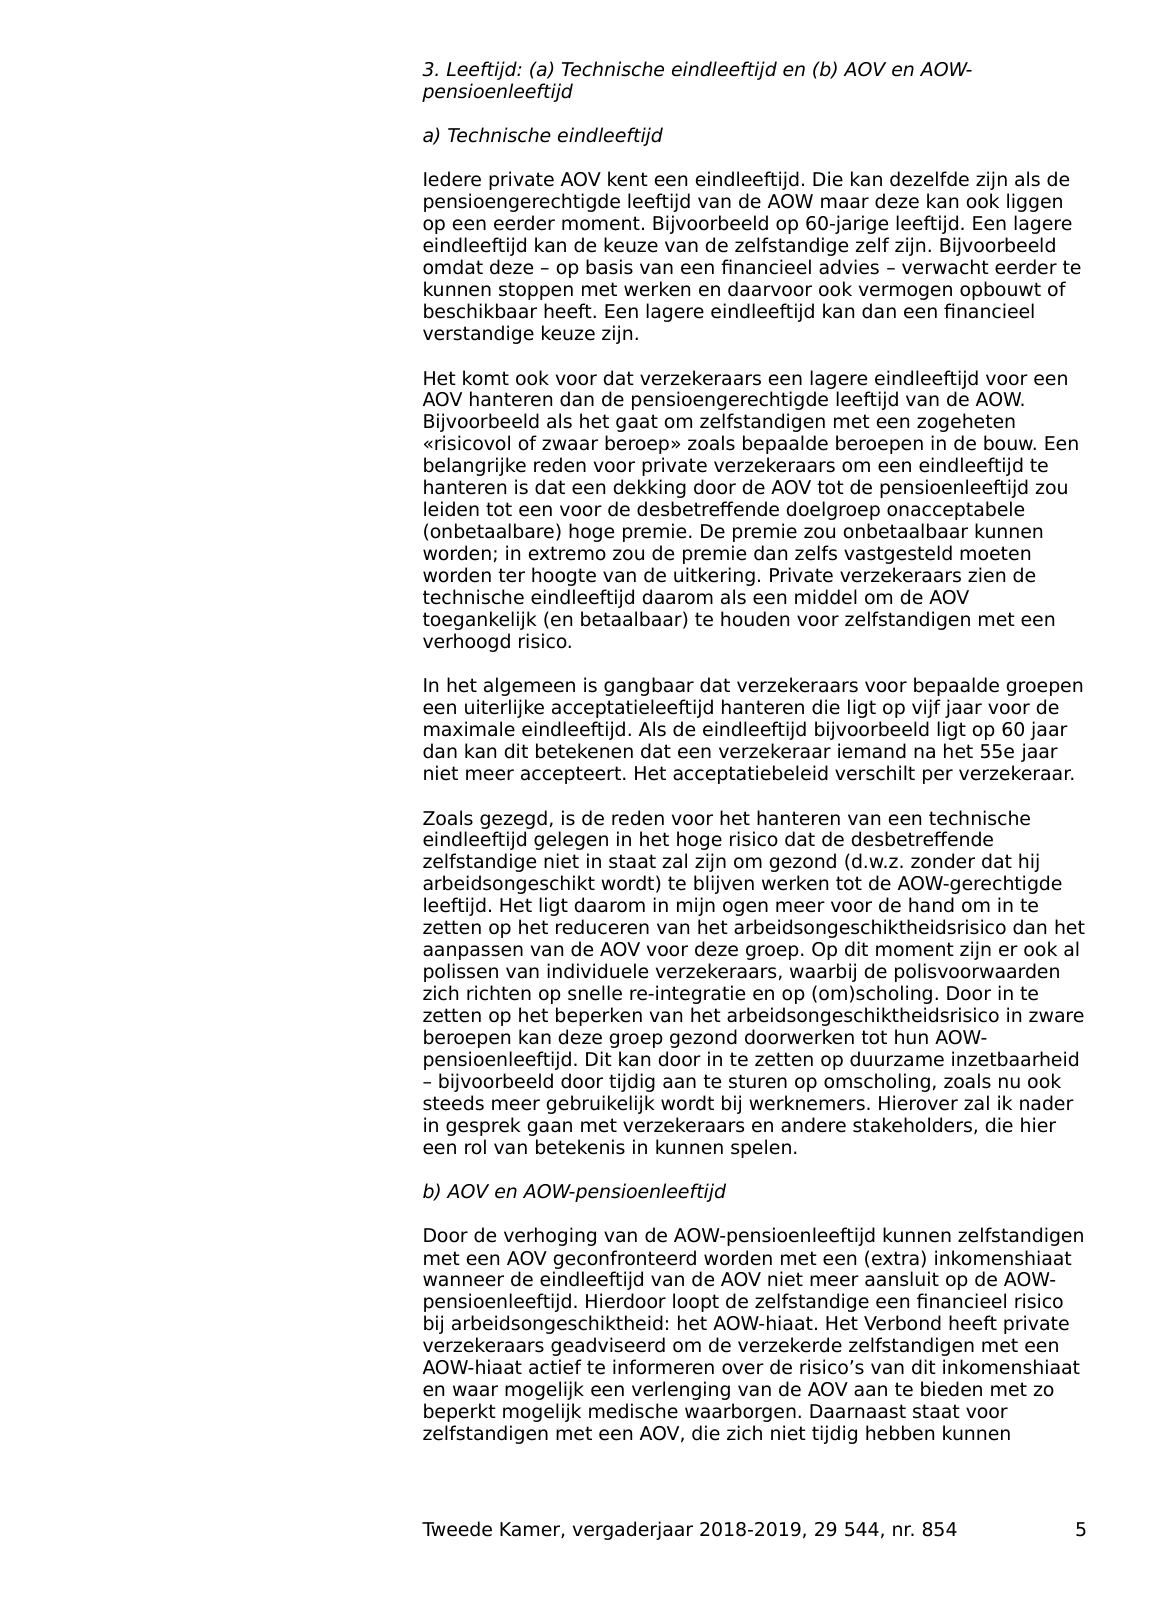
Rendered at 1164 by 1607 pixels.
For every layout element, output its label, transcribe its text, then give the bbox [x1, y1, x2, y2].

subtitle 3. Leeftijd: (a) Technische eindleeftijd en (b) AOV en AOW-pensioenleeftijd [422, 59, 1087, 103]
text Door de verhoging van de AOW-pensioenleeftijd kunnen zelfstandigen met een AOV geconfronteerd worden met een (extra) inkomenshiaat wanneer de eindleeftijd van de AOV niet meer aansluit op de AOW-pensioenleeftijd. Hierdoor loopt de zelfstandige een financieel risico bij arbeidsongeschiktheid: het AOW-hiaat. Het Verbond heeft private verzekeraars geadviseerd om de verzekerde zelfstandigen met een AOW-hiaat actief te informeren over de risico’s van dit inkomenshiaat en waar mogelijk een verlenging van de AOV aan te bieden met zo beperkt mogelijk medische waarborgen. Daarnaast staat voor zelfstandigen met een AOV, die zich niet tijdig hebben kunnen [422, 1225, 1087, 1445]
text In het algemeen is gangbaar dat verzekeraars voor bepaalde groepen een uiterlijke acceptatieleeftijd hanteren die ligt op vijf jaar voor de maximale eindleeftijd. Als de eindleeftijd bijvoorbeeld ligt op 60 jaar dan kan dit betekenen dat een verzekeraar iemand na het 55e jaar niet meer accepteert. Het acceptatiebeleid verschilt per verzekeraar. [422, 675, 1087, 785]
subtitle b) AOV en AOW-pensioenleeftijd [422, 1181, 1087, 1203]
text Zoals gezegd, is de reden voor het hanteren van een technische eindleeftijd gelegen in het hoge risico dat de desbetreffende zelfstandige niet in staat zal zijn om gezond (d.w.z. zonder dat hij arbeidsongeschikt wordt) te blijven werken tot de AOW-gerechtigde leeftijd. Het ligt daarom in mijn ogen meer voor de hand om in te zetten op het reduceren van het arbeidsongeschiktheidsrisico dan het aanpassen van de AOV voor deze groep. Op dit moment zijn er ook al polissen van individuele verzekeraars, waarbij de polisvoorwaarden zich richten op snelle re-integratie en op (om)scholing. Door in te zetten op het beperken van het arbeidsongeschiktheidsrisico in zware beroepen kan deze groep gezond doorwerken tot hun AOW-pensioenleeftijd. Dit kan door in te zetten op duurzame inzetbaarheid – bijvoorbeeld door tijdig aan te sturen op omscholing, zoals nu ook steeds meer gebruikelijk wordt bij werknemers. Hierover zal ik nader in gesprek gaan met verzekeraars en andere stakeholders, die hier een rol van betekenis in kunnen spelen. [422, 807, 1087, 1159]
subtitle a) Technische eindleeftijd [422, 125, 1087, 147]
text Het komt ook voor dat verzekeraars een lagere eindleeftijd voor een AOV hanteren dan de pensioengerechtigde leeftijd van de AOW. Bijvoorbeeld als het gaat om zelfstandigen met een zogeheten «risicovol of zwaar beroep» zoals bepaalde beroepen in de bouw. Een belangrijke reden voor private verzekeraars om een eindleeftijd te hanteren is dat een dekking door de AOV tot de pensioenleeftijd zou leiden tot een voor de desbetreffende doelgroep onacceptabele (onbetaalbare) hoge premie. De premie zou onbetaalbaar kunnen worden; in extremo zou de premie dan zelfs vastgesteld moeten worden ter hoogte van de uitkering. Private verzekeraars zien de technische eindleeftijd daarom als een middel om de AOV toegankelijk (en betaalbaar) te houden voor zelfstandigen met een verhoogd risico. [422, 367, 1087, 653]
text Iedere private AOV kent een eindleeftijd. Die kan dezelfde zijn als de pensioengerechtigde leeftijd van de AOW maar deze kan ook liggen op een eerder moment. Bijvoorbeeld op 60-jarige leeftijd. Een lagere eindleeftijd kan de keuze van de zelfstandige zelf zijn. Bijvoorbeeld omdat deze – op basis van een financieel advies – verwacht eerder te kunnen stoppen met werken en daarvoor ook vermogen opbouwt of beschikbaar heeft. Een lagere eindleeftijd kan dan een financieel verstandige keuze zijn. [422, 169, 1087, 345]
